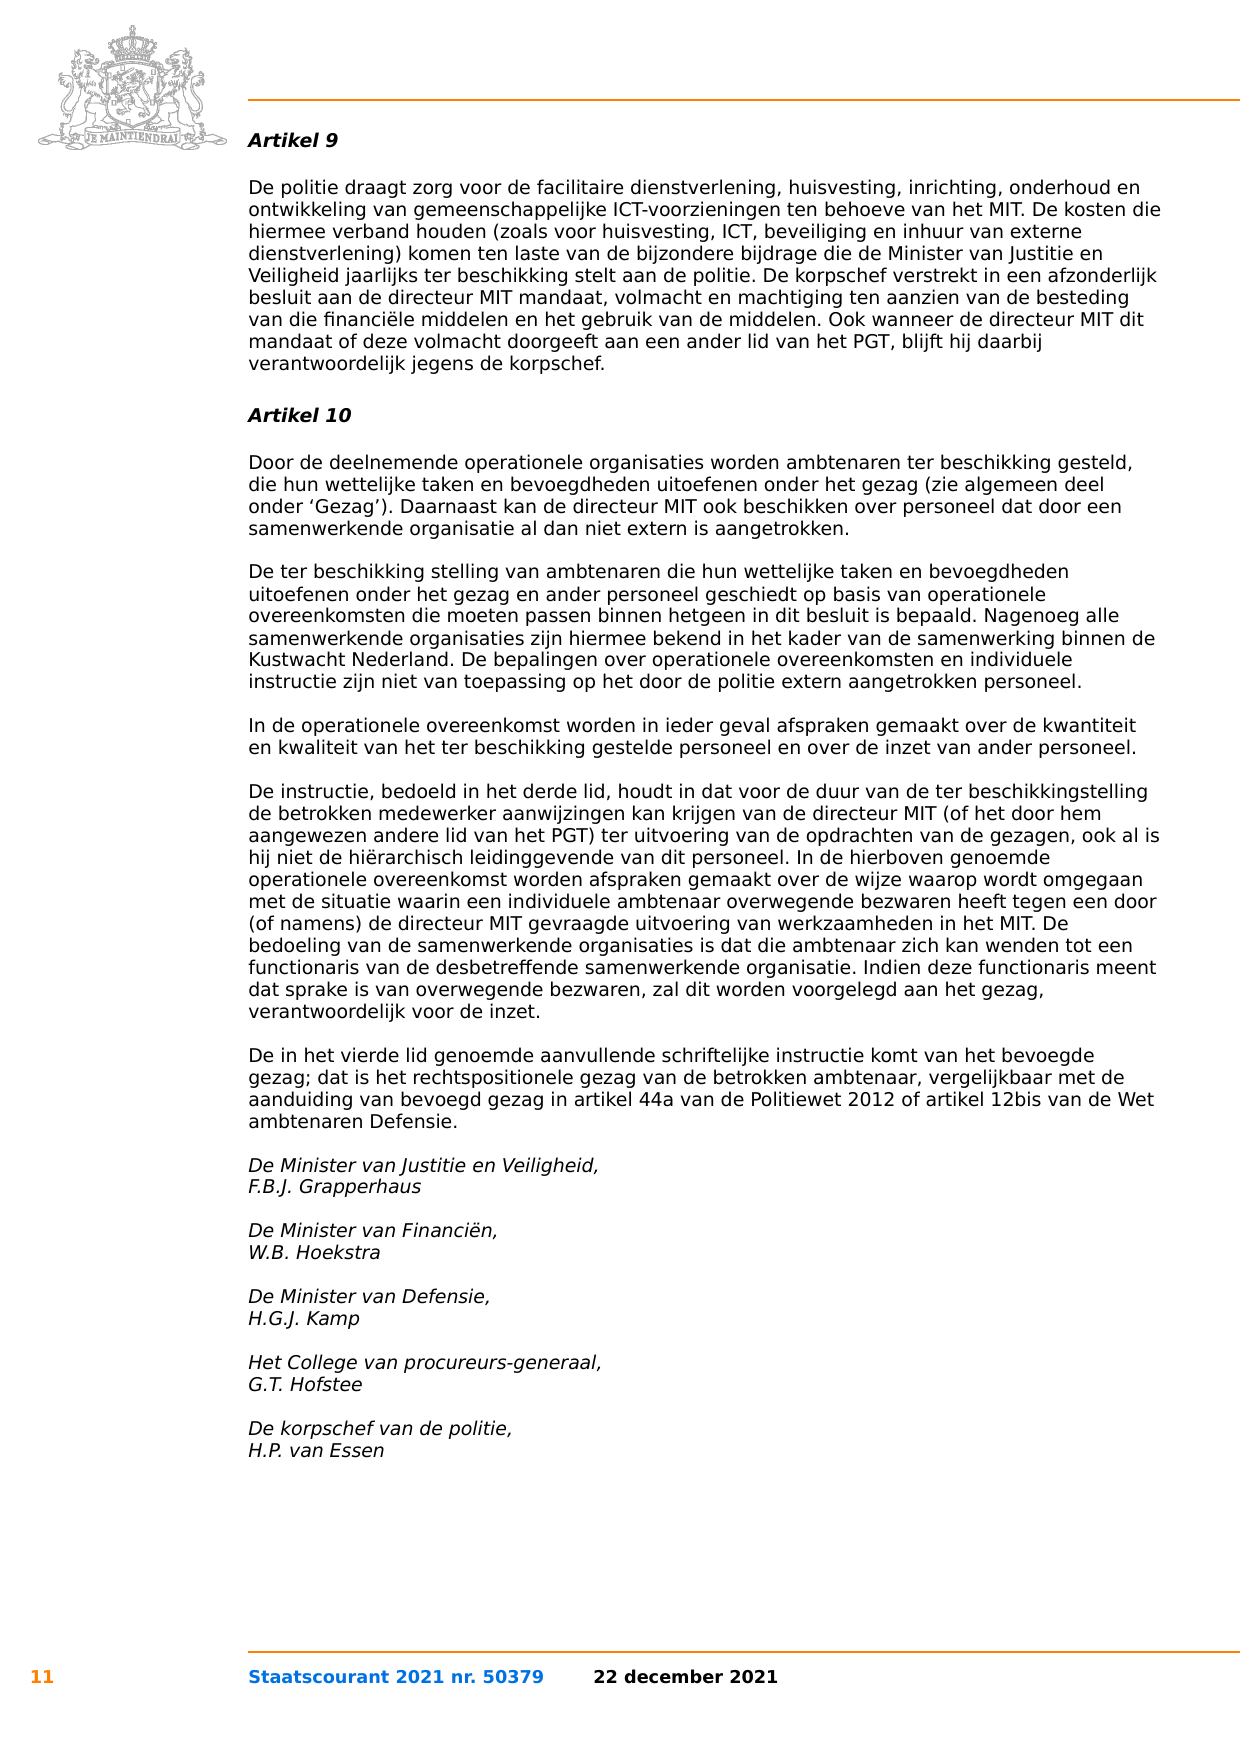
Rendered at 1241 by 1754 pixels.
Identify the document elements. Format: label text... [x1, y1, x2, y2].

subtitle Artikel 9 [248, 130, 1163, 152]
text De Minister van Financiën, W.B. Hoekstra [248, 1220, 1163, 1264]
text De instructie, bedoeld in het derde lid, houdt in dat voor de duur van de ter beschikkingstelling de betrokken medewerker aanwijzingen kan krijgen van de directeur MIT (of het door hem aangewezen andere lid van het PGT) ter uitvoering van de opdrachten van de gezagen, ook al is hij niet de hiërarchisch leidinggevende van dit personeel. In de hierboven genoemde operationele overeenkomst worden afspraken gemaakt over de wijze waarop wordt omgegaan met de situatie waarin een individuele ambtenaar overwegende bezwaren heeft tegen een door (of namens) de directeur MIT gevraagde uitvoering van werkzaamheden in het MIT. De bedoeling van de samenwerkende organisaties is dat die ambtenaar zich kan wenden tot een functionaris van de desbetreffende samenwerkende organisatie. Indien deze functionaris meent dat sprake is van overwegende bezwaren, zal dit worden voorgelegd aan het gezag, verantwoordelijk voor de inzet. [248, 781, 1163, 1023]
text Door de deelnemende operationele organisaties worden ambtenaren ter beschikking gesteld, die hun wettelijke taken en bevoegdheden uitoefenen onder het gezag (zie algemeen deel onder ‘Gezag’). Daarnaast kan de directeur MIT ook beschikken over personeel dat door een samenwerkende organisatie al dan niet extern is aangetrokken. [248, 452, 1163, 539]
text Het College van procureurs-generaal, G.T. Hofstee [248, 1352, 1163, 1396]
text De in het vierde lid genoemde aanvullende schriftelijke instructie komt van het bevoegde gezag; dat is het rechtspositionele gezag van de betrokken ambtenaar, vergelijkbaar met de aanduiding van bevoegd gezag in artikel 44a van de Politiewet 2012 of artikel 12bis van de Wet ambtenaren Defensie. [248, 1045, 1163, 1133]
text De Minister van Defensie, H.G.J. Kamp [248, 1286, 1163, 1330]
text In de operationele overeenkomst worden in ieder geval afspraken gemaakt over de kwantiteit en kwaliteit van het ter beschikking gestelde personeel en over de inzet van ander personeel. [248, 715, 1163, 759]
text De Minister van Justitie en Veiligheid, F.B.J. Grapperhaus [248, 1154, 1163, 1198]
text De korpschef van de politie, H.P. van Essen [248, 1418, 1163, 1462]
subtitle Artikel 10 [248, 405, 1163, 427]
picture [38, 25, 227, 150]
text De ter beschikking stelling van ambtenaren die hun wettelijke taken en bevoegdheden uitoefenen onder het gezag en ander personeel geschiedt op basis van operationele overeenkomsten die moeten passen binnen hetgeen in dit besluit is bepaald. Nagenoeg alle samenwerkende organisaties zijn hiermee bekend in het kader van de samenwerking binnen de Kustwacht Nederland. De bepalingen over operationele overeenkomsten en individuele instructie zijn niet van toepassing op het door de politie extern aangetrokken personeel. [248, 561, 1163, 693]
text De politie draagt zorg voor de facilitaire dienstverlening, huisvesting, inrichting, onderhoud en ontwikkeling van gemeenschappelijke ICT-voorzieningen ten behoeve van het MIT. De kosten die hiermee verband houden (zoals voor huisvesting, ICT, beveiliging en inhuur van externe dienstverlening) komen ten laste van de bijzondere bijdrage die de Minister van Justitie en Veiligheid jaarlijks ter beschikking stelt aan de politie. De korpschef verstrekt in een afzonderlijk besluit aan de directeur MIT mandaat, volmacht en machtiging ten aanzien van de besteding van die financiële middelen en het gebruik van de middelen. Ook wanneer de directeur MIT dit mandaat of deze volmacht doorgeeft aan een ander lid van het PGT, blijft hij daarbij verantwoordelijk jegens de korpschef. [248, 177, 1163, 375]
